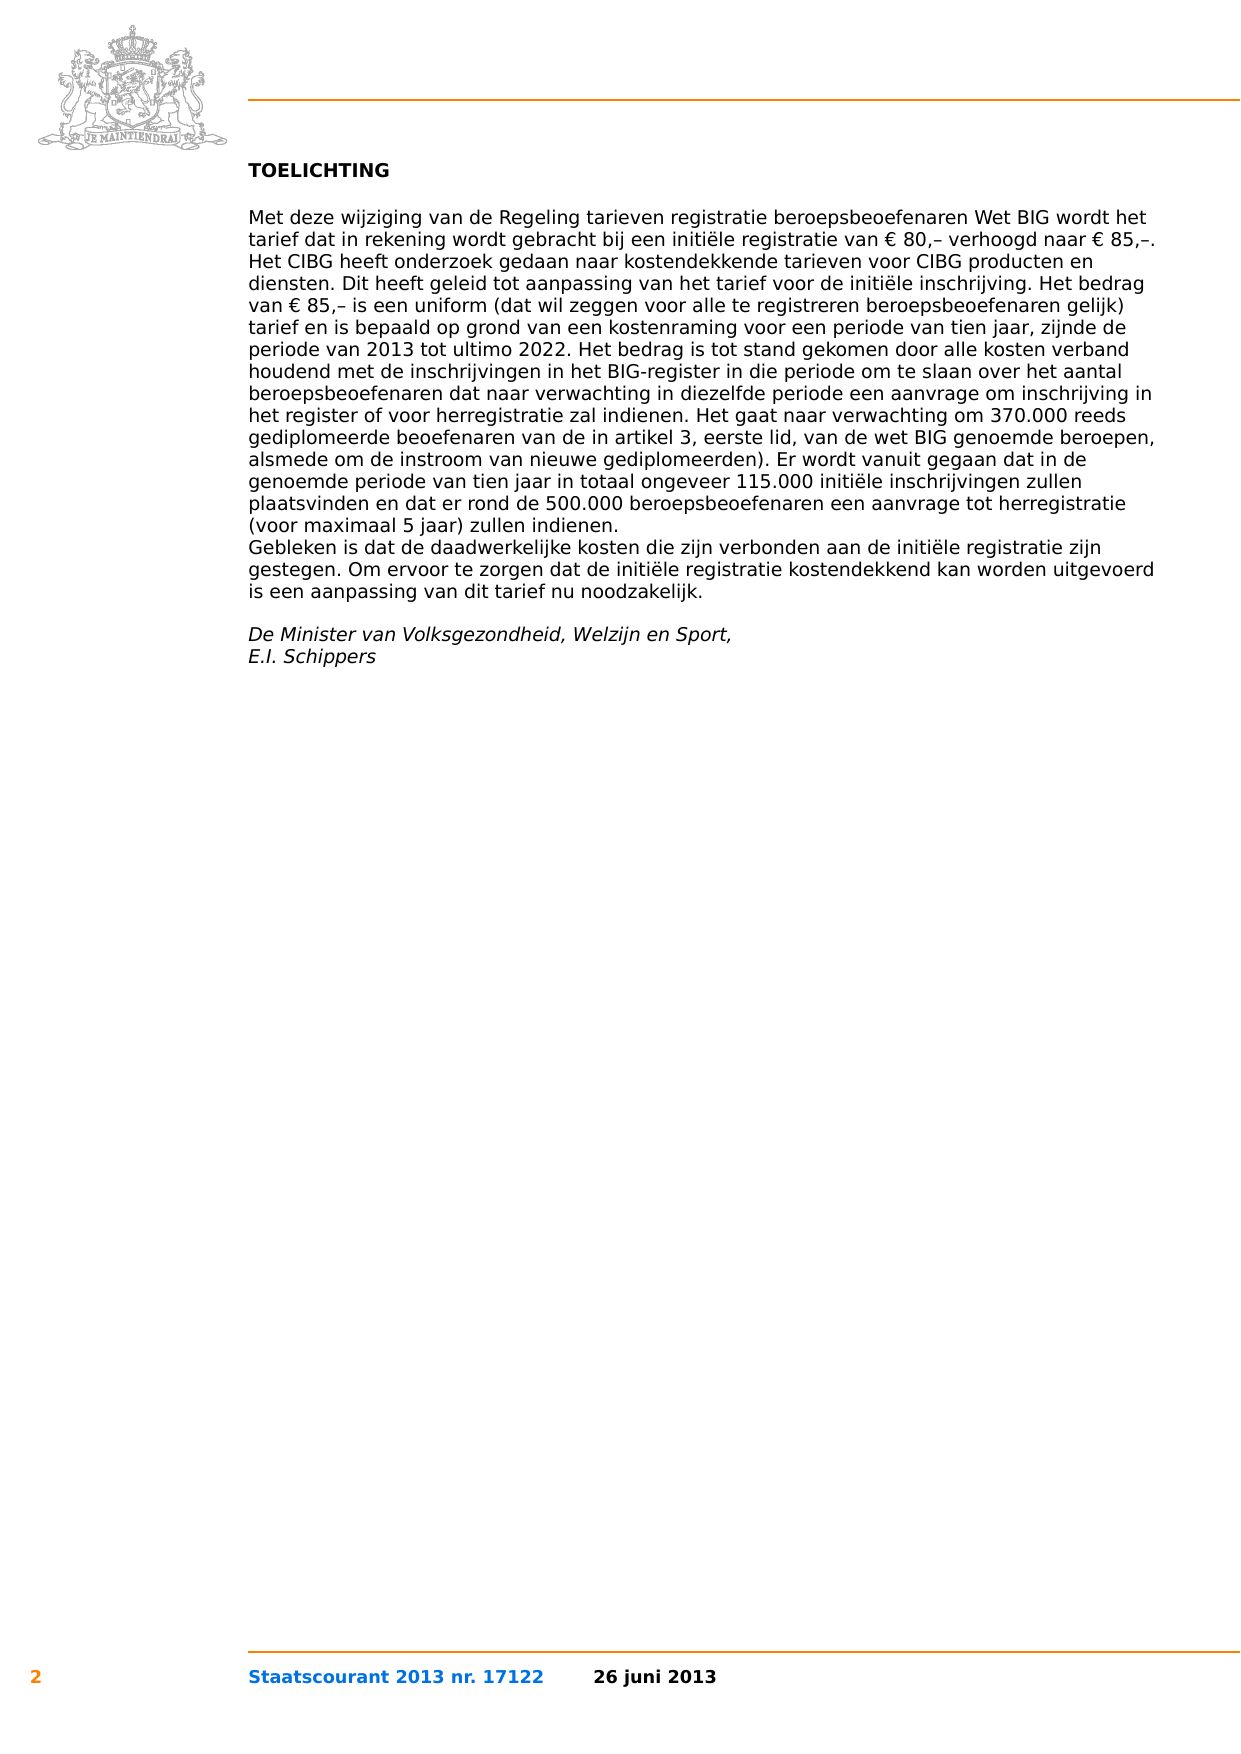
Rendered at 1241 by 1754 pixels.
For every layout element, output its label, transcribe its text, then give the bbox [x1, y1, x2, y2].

text Het CIBG heeft onderzoek gedaan naar kostendekkende tarieven voor CIBG producten en diensten. Dit heeft geleid tot aanpassing van het tarief voor de initiële inschrijving. Het bedrag van € 85,– is een uniform (dat wil zeggen voor alle te registreren beroepsbeoefenaren gelijk) tarief en is bepaald op grond van een kostenraming voor een periode van tien jaar, zijnde de periode van 2013 tot ultimo 2022. Het bedrag is tot stand gekomen door alle kosten verband houdend met de inschrijvingen in het BIG-register in die periode om te slaan over het aantal beroepsbeoefenaren dat naar verwachting in diezelfde periode een aanvrage om inschrijving in het register of voor herregistratie zal indienen. Het gaat naar verwachting om 370.000 reeds gediplomeerde beoefenaren van de in artikel 3, eerste lid, van de wet BIG genoemde beroepen, alsmede om de instroom van nieuwe gediplomeerden). Er wordt vanuit gegaan dat in de genoemde periode van tien jaar in totaal ongeveer 115.000 initiële inschrijvingen zullen plaatsvinden en dat er rond de 500.000 beroepsbeoefenaren een aanvrage tot herregistratie (voor maximaal 5 jaar) zullen indienen. [248, 251, 1163, 537]
subtitle TOELICHTING [248, 160, 1163, 182]
text Met deze wijziging van de Regeling tarieven registratie beroepsbeoefenaren Wet BIG wordt het tarief dat in rekening wordt gebracht bij een initiële registratie van € 80,– verhoogd naar € 85,–. [248, 207, 1163, 251]
picture [38, 25, 227, 150]
text De Minister van Volksgezondheid, Welzijn en Sport, E.I. Schippers [248, 624, 1163, 668]
text Gebleken is dat de daadwerkelijke kosten die zijn verbonden aan de initiële registratie zijn gestegen. Om ervoor te zorgen dat de initiële registratie kostendekkend kan worden uitgevoerd is een aanpassing van dit tarief nu noodzakelijk. [248, 537, 1163, 602]
